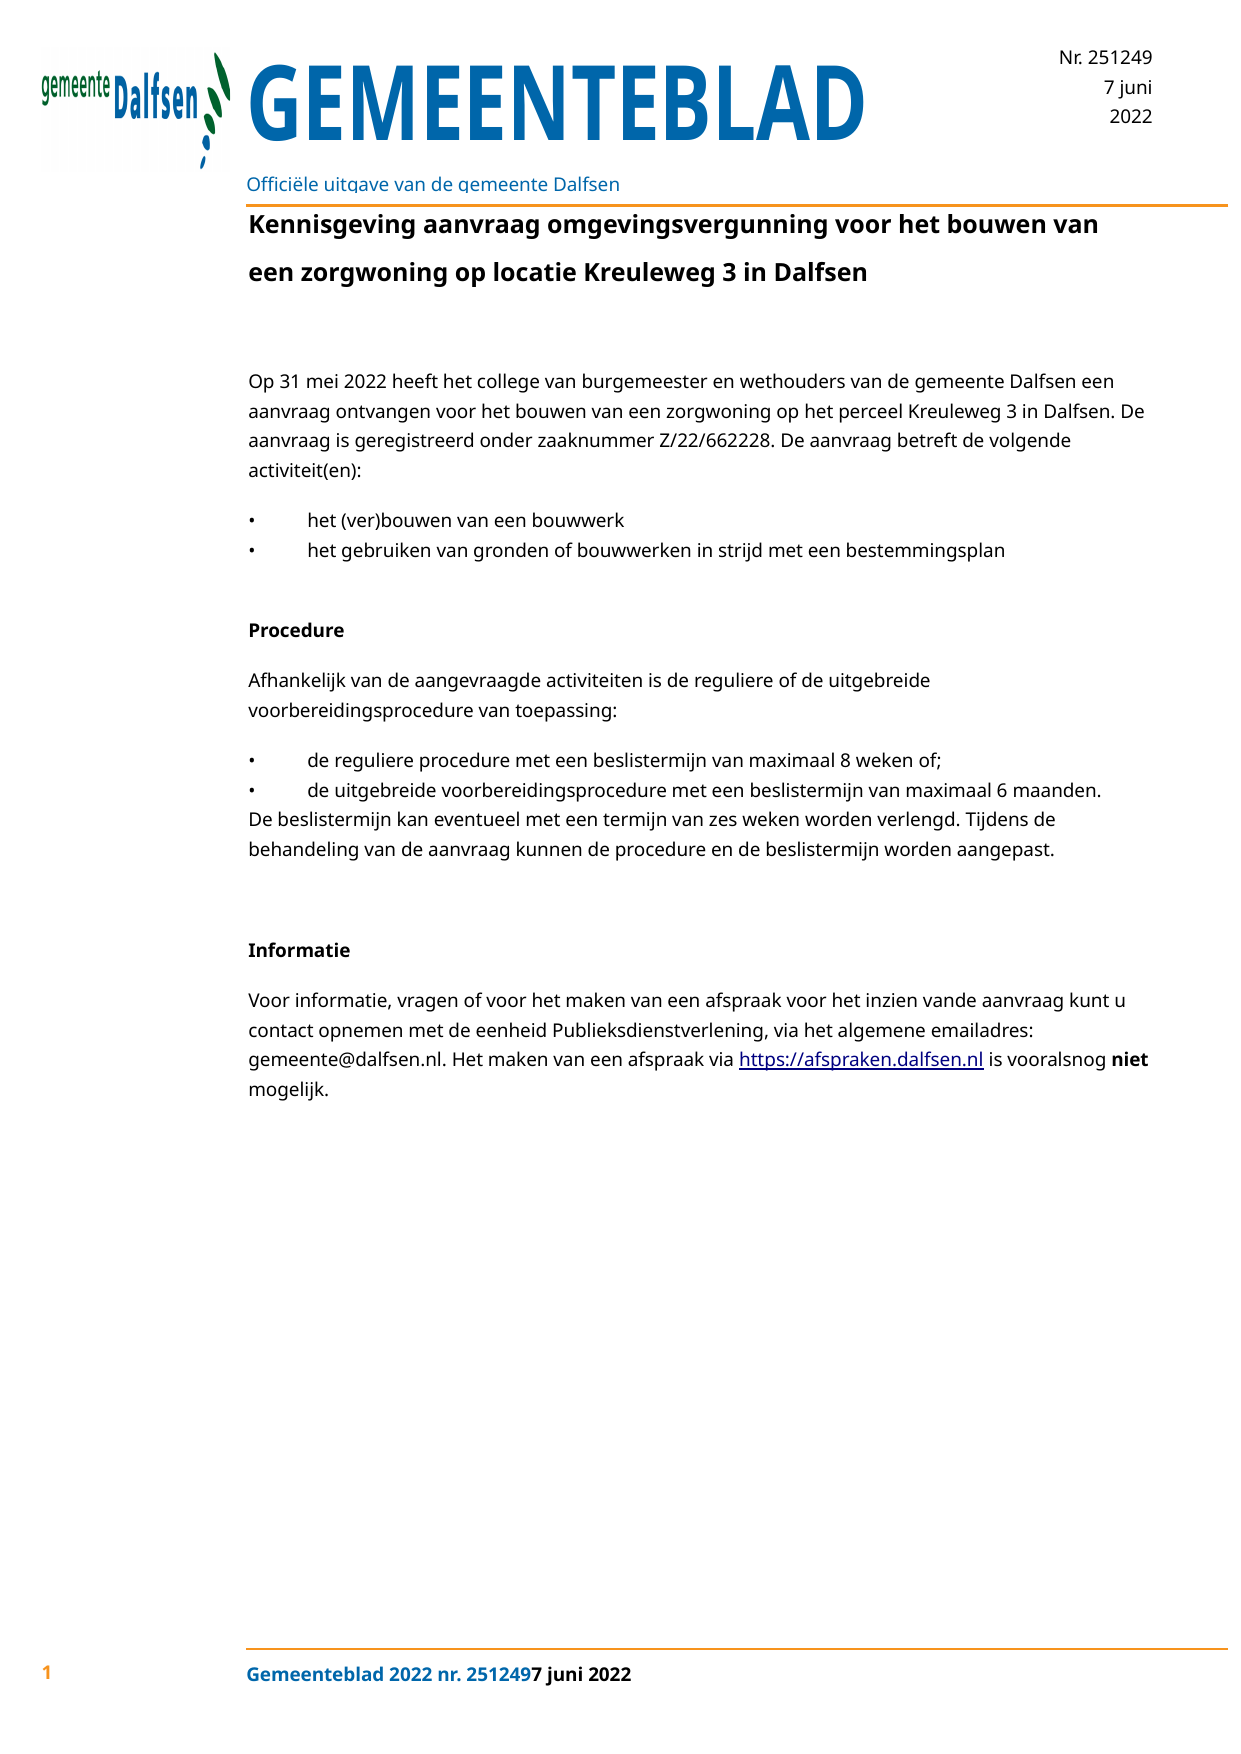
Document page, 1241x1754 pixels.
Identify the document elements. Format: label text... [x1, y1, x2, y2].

text Procedure [248, 617, 1152, 643]
list de uitgebreide voorbereidingsprocedure met een beslistermijn van maximaal 6 maanden. [248, 777, 1152, 803]
list de reguliere procedure met een beslistermijn van maximaal 8 weken of; [248, 747, 1152, 773]
text Op 31 mei 2022 heeft het college van burgemeester en wethouders van de gemeente Dalfsen een aanvraag ontvangen voor het bouwen van een zorgwoning op het perceel Kreuleweg 3 in Dalfsen. De aanvraag is geregistreerd onder zaaknummer Z/22/662228. De aanvraag betreft de volgende activiteit(en): [248, 368, 1152, 483]
list het gebruiken van gronden of bouwwerken in strijd met een bestemmingsplan [248, 537, 1152, 563]
text Voor informatie, vragen of voor het maken van een afspraak voor het inzien vande aanvraag kunt u contact opnemen met de eenheid Publieksdienstverlening, via het algemene emailadres: gemeente@dalfsen.nl. Het maken van een afspraak via https://afspraken.dalfsen.nl is vooralsnog niet mogelijk. [248, 987, 1152, 1102]
text Afhankelijk van de aangevraagde activiteiten is de reguliere of de uitgebreide voorbereidingsprocedure van toepassing: [248, 667, 1152, 723]
list het (ver)bouwen van een bouwwerk [248, 507, 1152, 533]
text Informatie [248, 937, 1152, 963]
picture [41, 47, 231, 172]
text Kennisgeving aanvraag omgevingsvergunning voor het bouwen van een zorgwoning op locatie Kreuleweg 3 in Dalfsen [248, 207, 1152, 288]
text De beslistermijn kan eventueel met een termijn van zes weken worden verlengd. Tijdens de behandeling van de aanvraag kunnen de procedure en de beslistermijn worden aangepast. [248, 807, 1152, 862]
